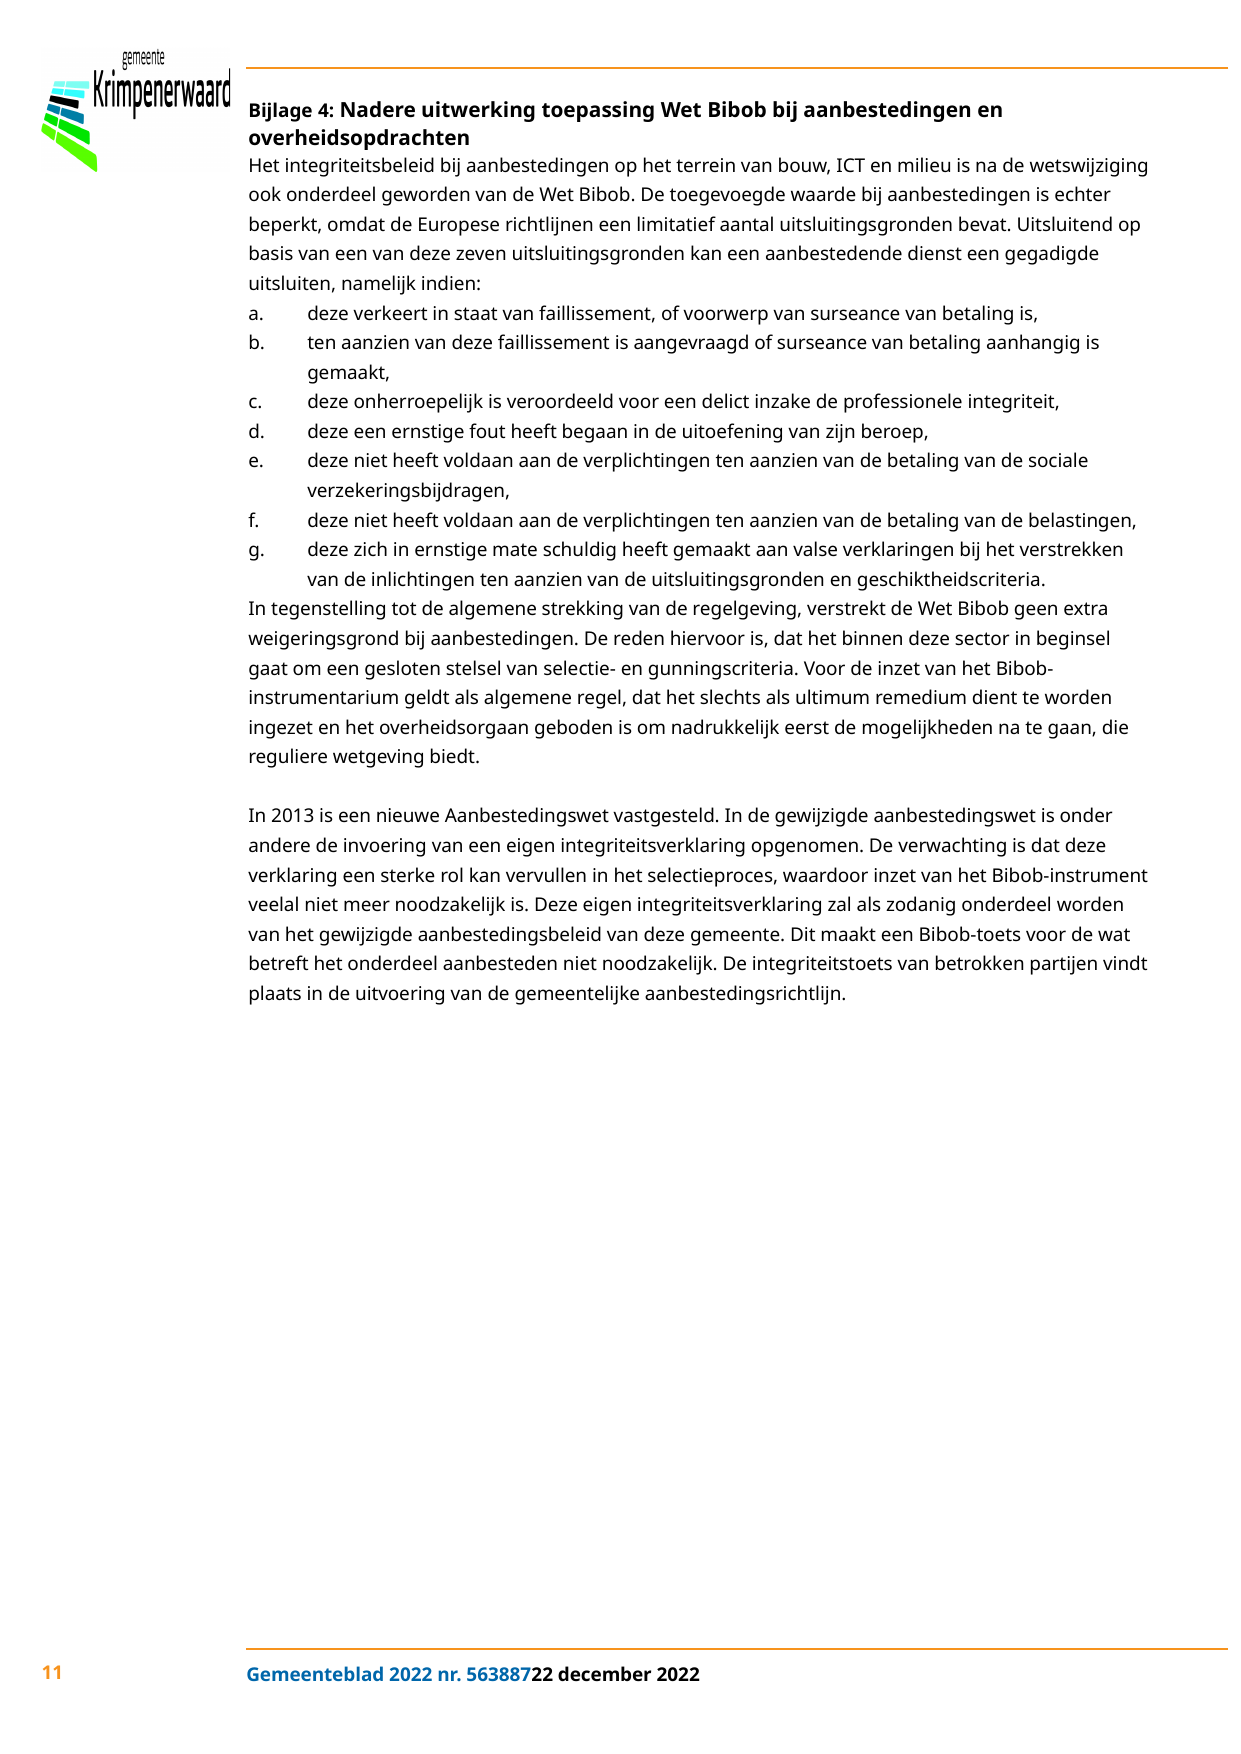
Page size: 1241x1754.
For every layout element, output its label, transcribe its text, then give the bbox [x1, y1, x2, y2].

list ten aanzien van deze faillissement is aangevraagd of surseance van betaling aanhangig is gemaakt, [248, 329, 1152, 384]
text In 2013 is een nieuwe Aanbestedingswet vastgesteld. In de gewijzigde aanbestedingswet is onder andere de invoering van een eigen integriteitsverklaring opgenomen. De verwachting is dat deze verklaring een sterke rol kan vervullen in het selectieproces, waardoor inzet van het Bibob-instrument veelal niet meer noodzakelijk is. Deze eigen integriteitsverklaring zal als zodanig onderdeel worden van het gewijzigde aanbestedingsbeleid van deze gemeente. Dit maakt een Bibob-toets voor de wat betreft het onderdeel aanbesteden niet noodzakelijk. De integriteitstoets van betrokken partijen vindt plaats in de uitvoering van de gemeentelijke aanbestedingsrichtlijn. [248, 803, 1152, 1006]
list deze niet heeft voldaan aan de verplichtingen ten aanzien van de betaling van de belastingen, [248, 507, 1152, 532]
text Het integriteitsbeleid bij aanbestedingen op het terrein van bouw, ICT en milieu is na de wetswijziging ook onderdeel geworden van de Wet Bibob. De toegevoegde waarde bij aanbestedingen is echter beperkt, omdat de Europese richtlijnen een limitatief aantal uitsluitingsgronden bevat. Uitsluitend op basis van een van deze zeven uitsluitingsgronden kan een aanbestedende dienst een gegadigde uitsluiten, namelijk indien: [248, 152, 1152, 296]
list deze verkeert in staat van faillissement, of voorwerp van surseance van betaling is, [248, 300, 1152, 325]
list deze een ernstige fout heeft begaan in de uitoefening van zijn beroep, [248, 418, 1152, 444]
text In tegenstelling tot de algemene strekking van de regelgeving, verstrekt de Wet Bibob geen extra weigeringsgrond bij aanbestedingen. De reden hiervoor is, dat het binnen deze sector in beginsel gaat om een gesloten stelsel van selectie- en gunningscriteria. Voor de inzet van het Bibob-instrumentarium geldt als algemene regel, dat het slechts als ultimum remedium dient te worden ingezet en het overheidsorgaan geboden is om nadrukkelijk eerst de mogelijkheden na te gaan, die reguliere wetgeving biedt. [248, 596, 1152, 769]
picture [41, 47, 231, 172]
list deze niet heeft voldaan aan de verplichtingen ten aanzien van de betaling van de sociale verzekeringsbijdragen, [248, 448, 1152, 503]
list deze zich in ernstige mate schuldig heeft gemaakt aan valse verklaringen bij het verstrekken van de inlichtingen ten aanzien van de uitsluitingsgronden en geschiktheidscriteria. [248, 536, 1152, 592]
text Bijlage 4: Nadere uitwerking toepassing Wet Bibob bij aanbestedingen en overheidsopdrachten [248, 95, 1152, 152]
list deze onherroepelijk is veroordeeld voor een delict inzake de professionele integriteit, [248, 388, 1152, 414]
